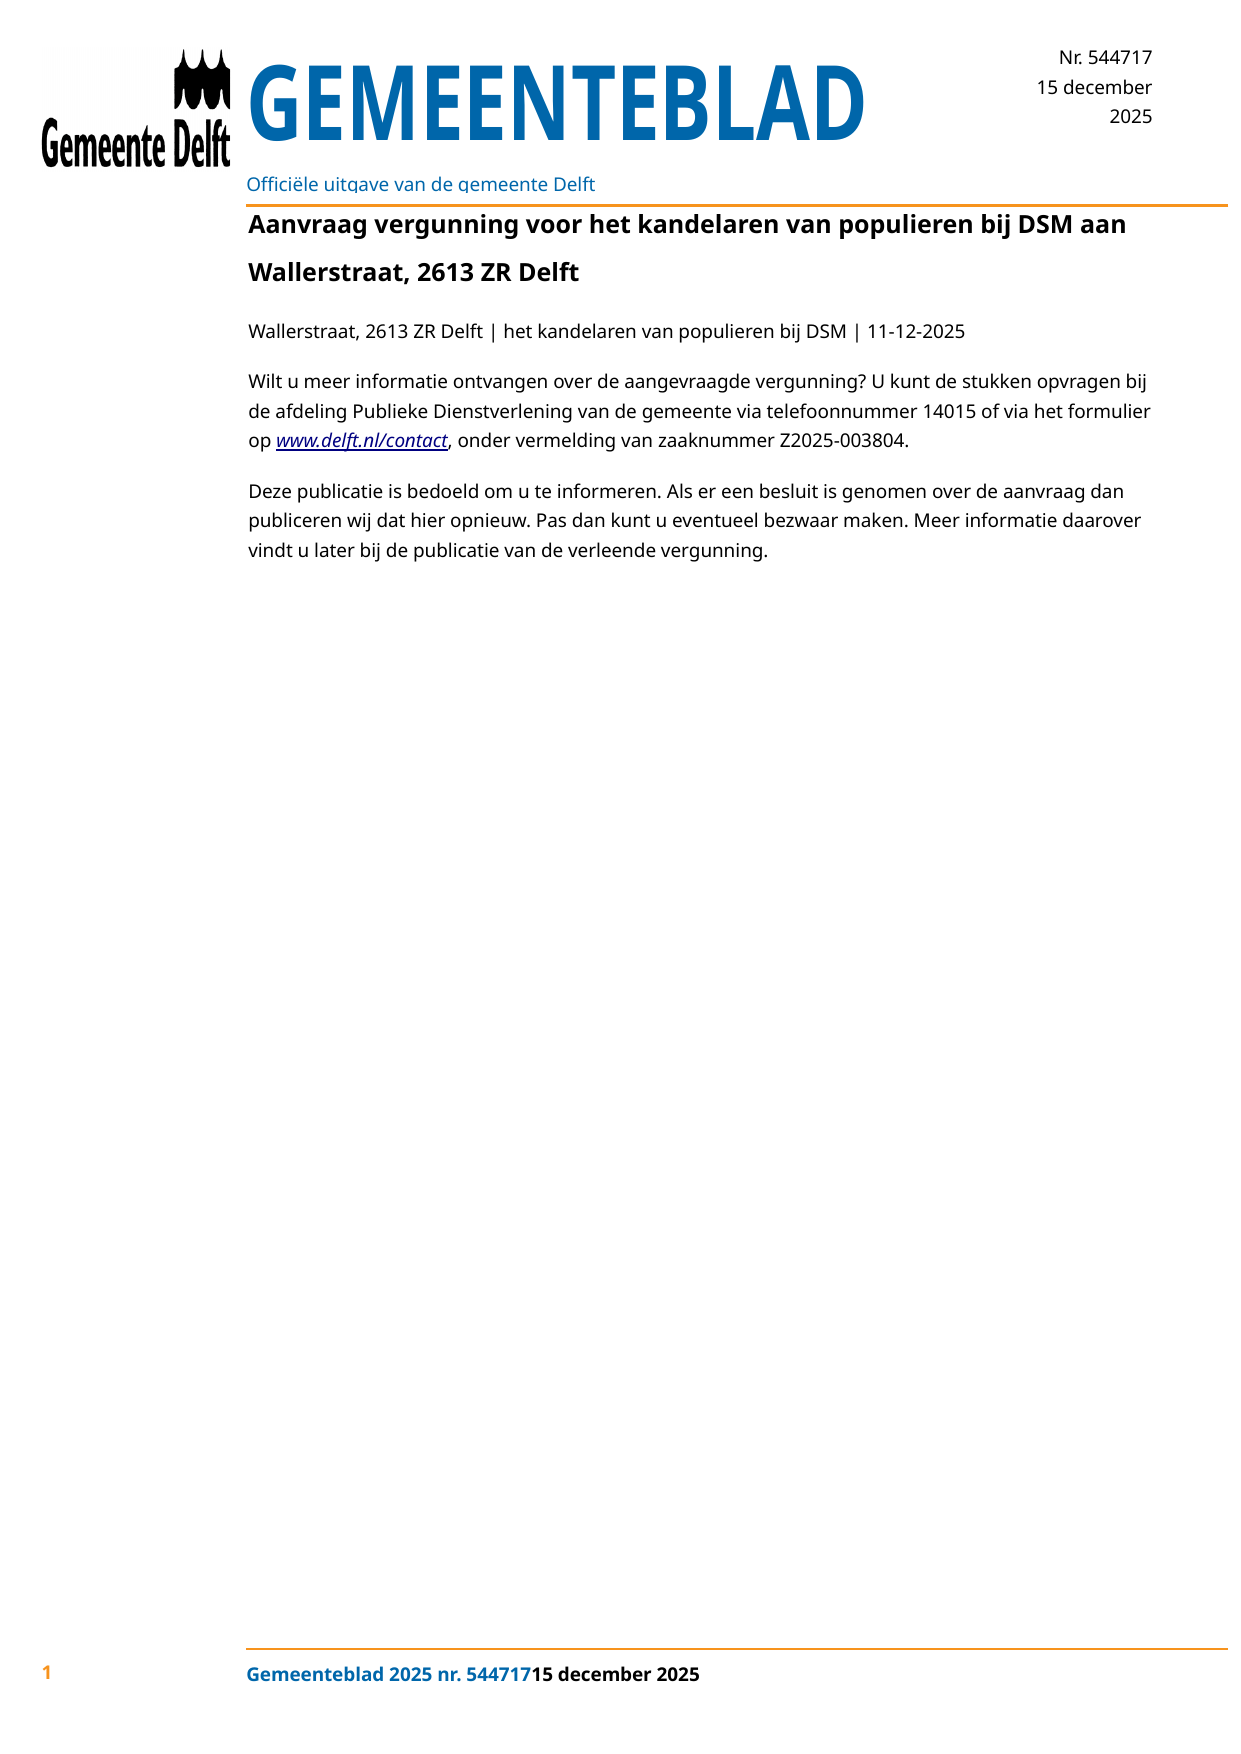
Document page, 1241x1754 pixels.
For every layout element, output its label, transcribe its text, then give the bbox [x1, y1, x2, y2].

text Aanvraag vergunning voor het kandelaren van populieren bij DSM aan Wallerstraat, 2613 ZR Delft [248, 207, 1152, 288]
text Wilt u meer informatie ontvangen over de aangevraagde vergunning? U kunt de stukken opvragen bij de afdeling Publieke Dienstverlening van de gemeente via telefoonnummer 14015 of via het formulier op www.delft.nl/contact, onder vermelding van zaaknummer Z2025-003804. [248, 368, 1152, 453]
picture [41, 47, 231, 172]
text Deze publicatie is bedoeld om u te informeren. Als er een besluit is genomen over de aanvraag dan publiceren wij dat hier opnieuw. Pas dan kunt u eventueel bezwaar maken. Meer informatie daarover vindt u later bij de publicatie van de verleende vergunning. [248, 478, 1152, 563]
text Wallerstraat, 2613 ZR Delft | het kandelaren van populieren bij DSM | 11-12-2025 [248, 318, 1152, 344]
